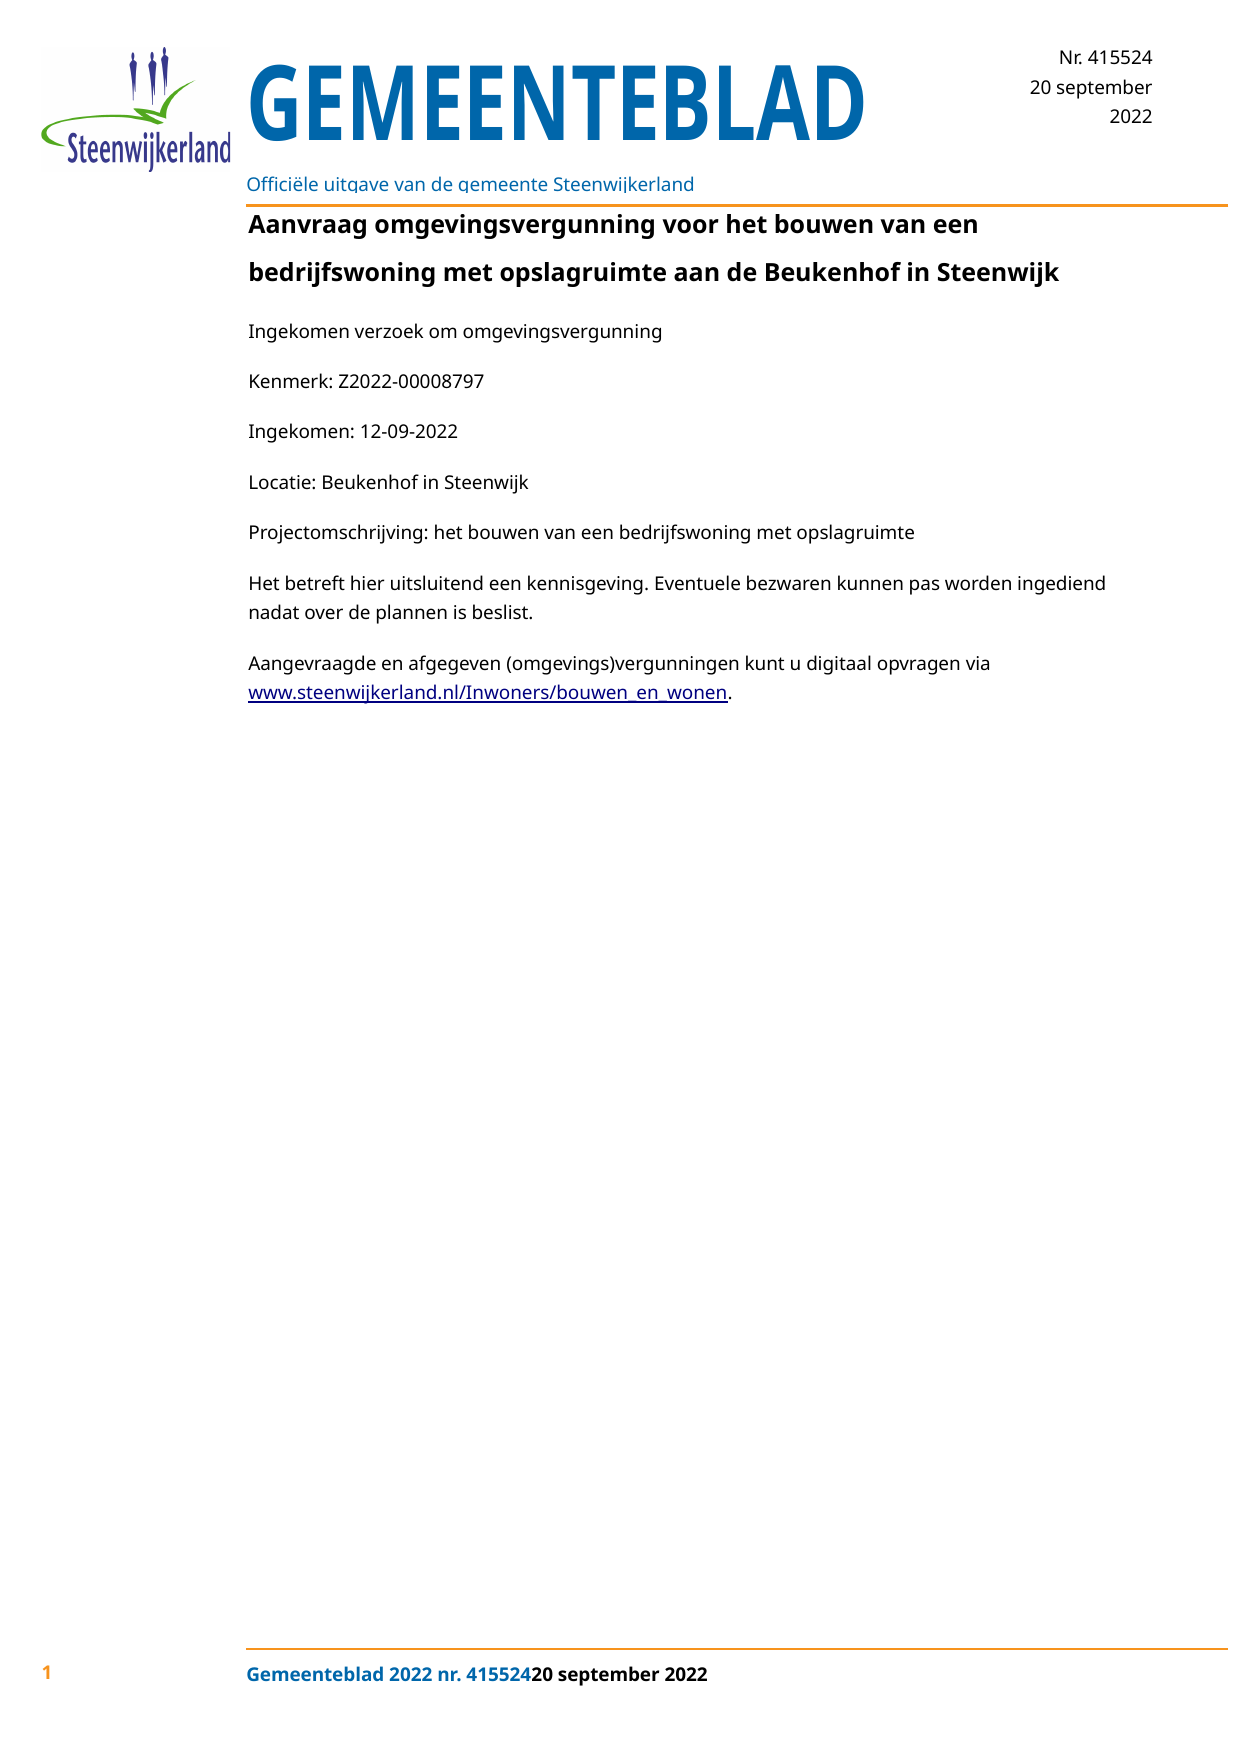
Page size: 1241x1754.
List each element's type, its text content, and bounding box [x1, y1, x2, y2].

text Aangevraagde en afgegeven (omgevings)vergunningen kunt u digitaal opvragen via www.steenwijkerland.nl/Inwoners/bouwen_en_wonen. [248, 650, 1152, 705]
text Ingekomen: 12-09-2022 [248, 419, 1152, 444]
picture [41, 47, 231, 172]
text Ingekomen verzoek om omgevingsvergunning [248, 318, 1152, 344]
text Het betreft hier uitsluitend een kennisgeving. Eventuele bezwaren kunnen pas worden ingediend nadat over de plannen is beslist. [248, 570, 1152, 625]
text Kenmerk: Z2022-00008797 [248, 368, 1152, 394]
text Aanvraag omgevingsvergunning voor het bouwen van een bedrijfswoning met opslagruimte aan de Beukenhof in Steenwijk [248, 207, 1152, 288]
text Projectomschrijving: het bouwen van een bedrijfswoning met opslagruimte [248, 519, 1152, 545]
text Locatie: Beukenhof in Steenwijk [248, 469, 1152, 495]
